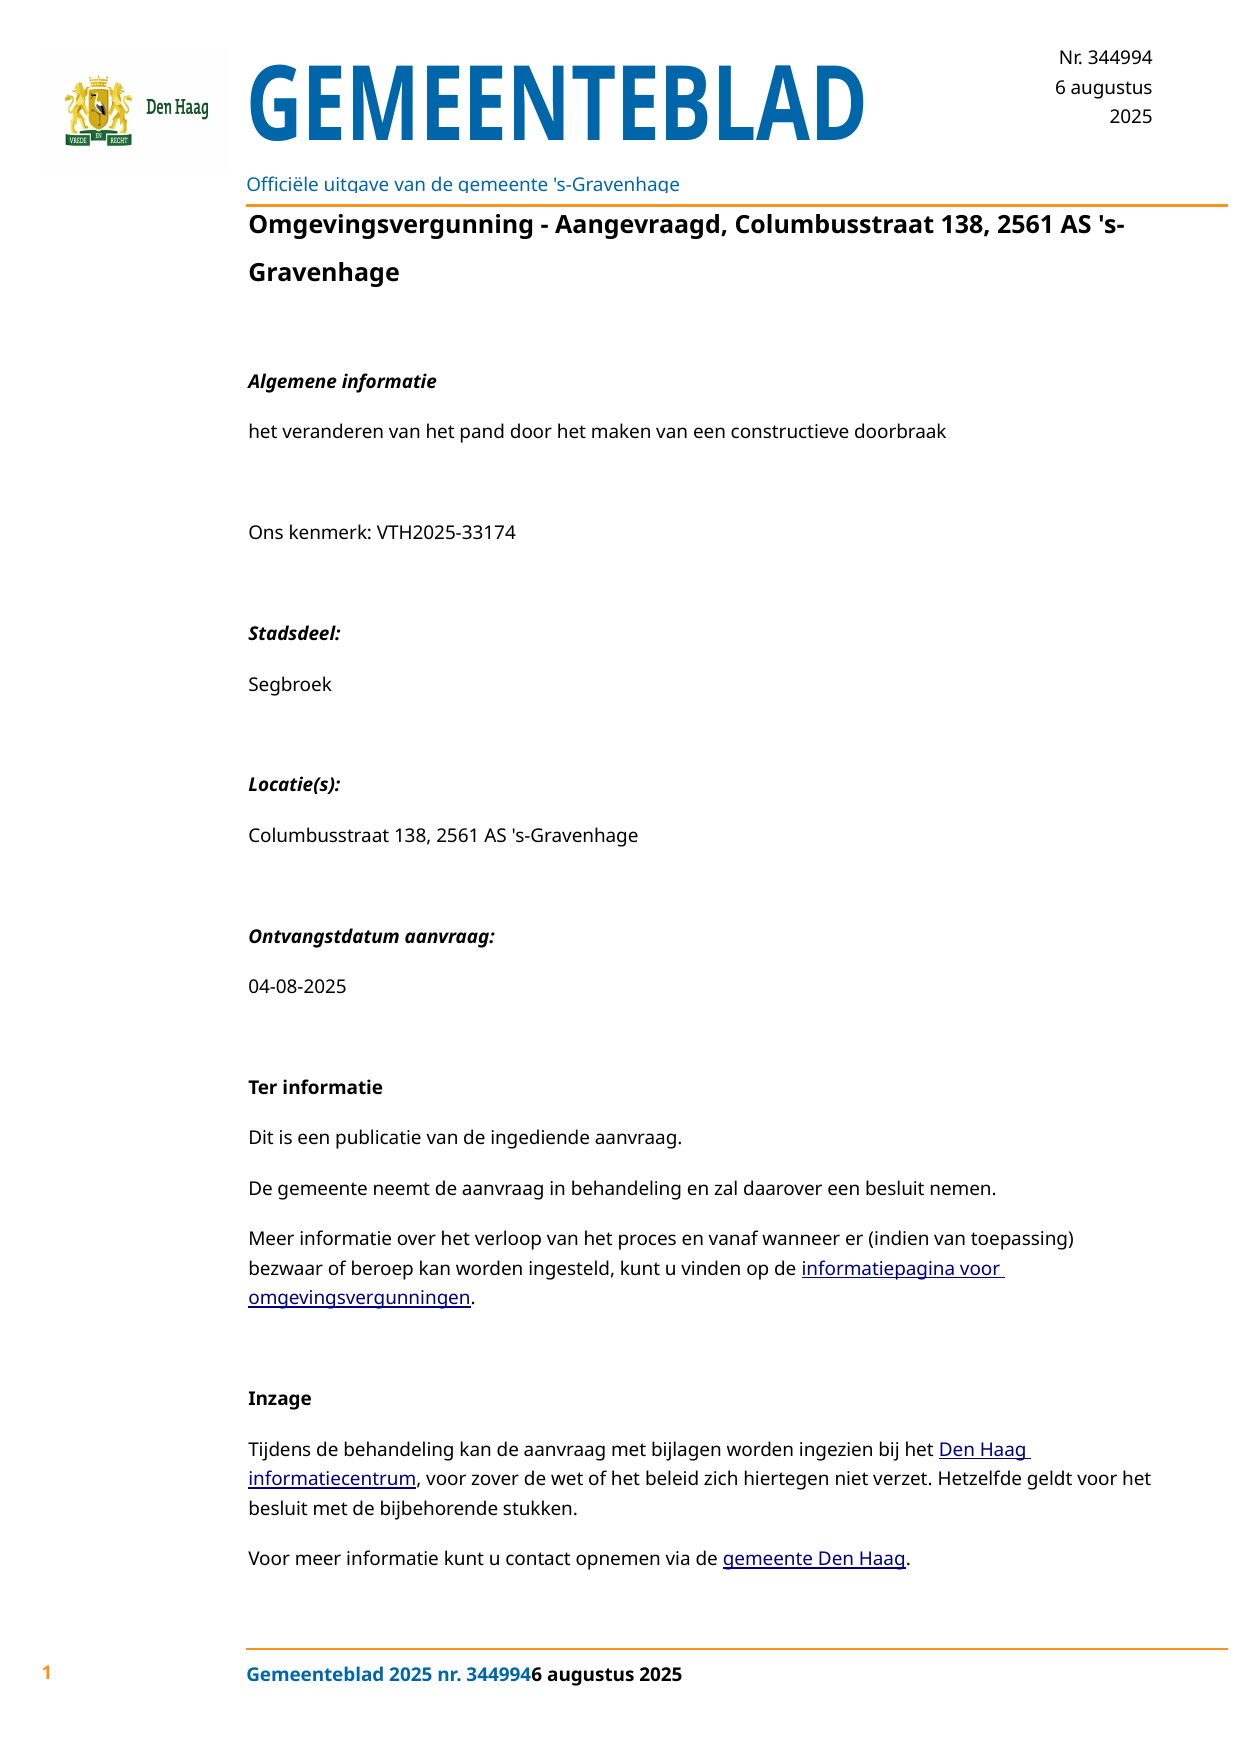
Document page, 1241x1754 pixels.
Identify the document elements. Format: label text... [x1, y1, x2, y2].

text Meer informatie over het verloop van het proces en vanaf wanneer er (indien van toepassing) bezwaar of beroep kan worden ingesteld, kunt u vinden op de informatiepagina voor omgevingsvergunningen. [248, 1225, 1152, 1310]
text Tijdens de behandeling kan de aanvraag met bijlagen worden ingezien bij het Den Haag informatiecentrum, voor zover de wet of het beleid zich hiertegen niet verzet. Hetzelfde geldt voor het besluit met de bijbehorende stukken. [248, 1436, 1152, 1521]
text 04-08-2025 [248, 973, 1152, 999]
text Ontvangstdatum aanvraag: [248, 923, 1152, 949]
text Columbusstraat 138, 2561 AS 's-Gravenhage [248, 822, 1152, 848]
text het veranderen van het pand door het maken van een constructieve doorbraak [248, 419, 1152, 444]
text Ons kenmerk: VTH2025-33174 [248, 519, 1152, 545]
text Inzage [248, 1385, 1152, 1411]
text Algemene informatie [248, 368, 1152, 394]
text Locatie(s): [248, 772, 1152, 797]
text Dit is een publicatie van de ingediende aanvraag. [248, 1124, 1152, 1150]
text Voor meer informatie kunt u contact opnemen via de gemeente Den Haag. [248, 1545, 1152, 1571]
text Ter informatie [248, 1074, 1152, 1100]
text Stadsdeel: [248, 620, 1152, 646]
text Omgevingsvergunning - Aangevraagd, Columbusstraat 138, 2561 AS 's-Gravenhage [248, 207, 1152, 288]
text Segbroek [248, 671, 1152, 697]
text De gemeente neemt de aanvraag in behandeling en zal daarover een besluit nemen. [248, 1175, 1152, 1201]
picture [41, 47, 231, 172]
